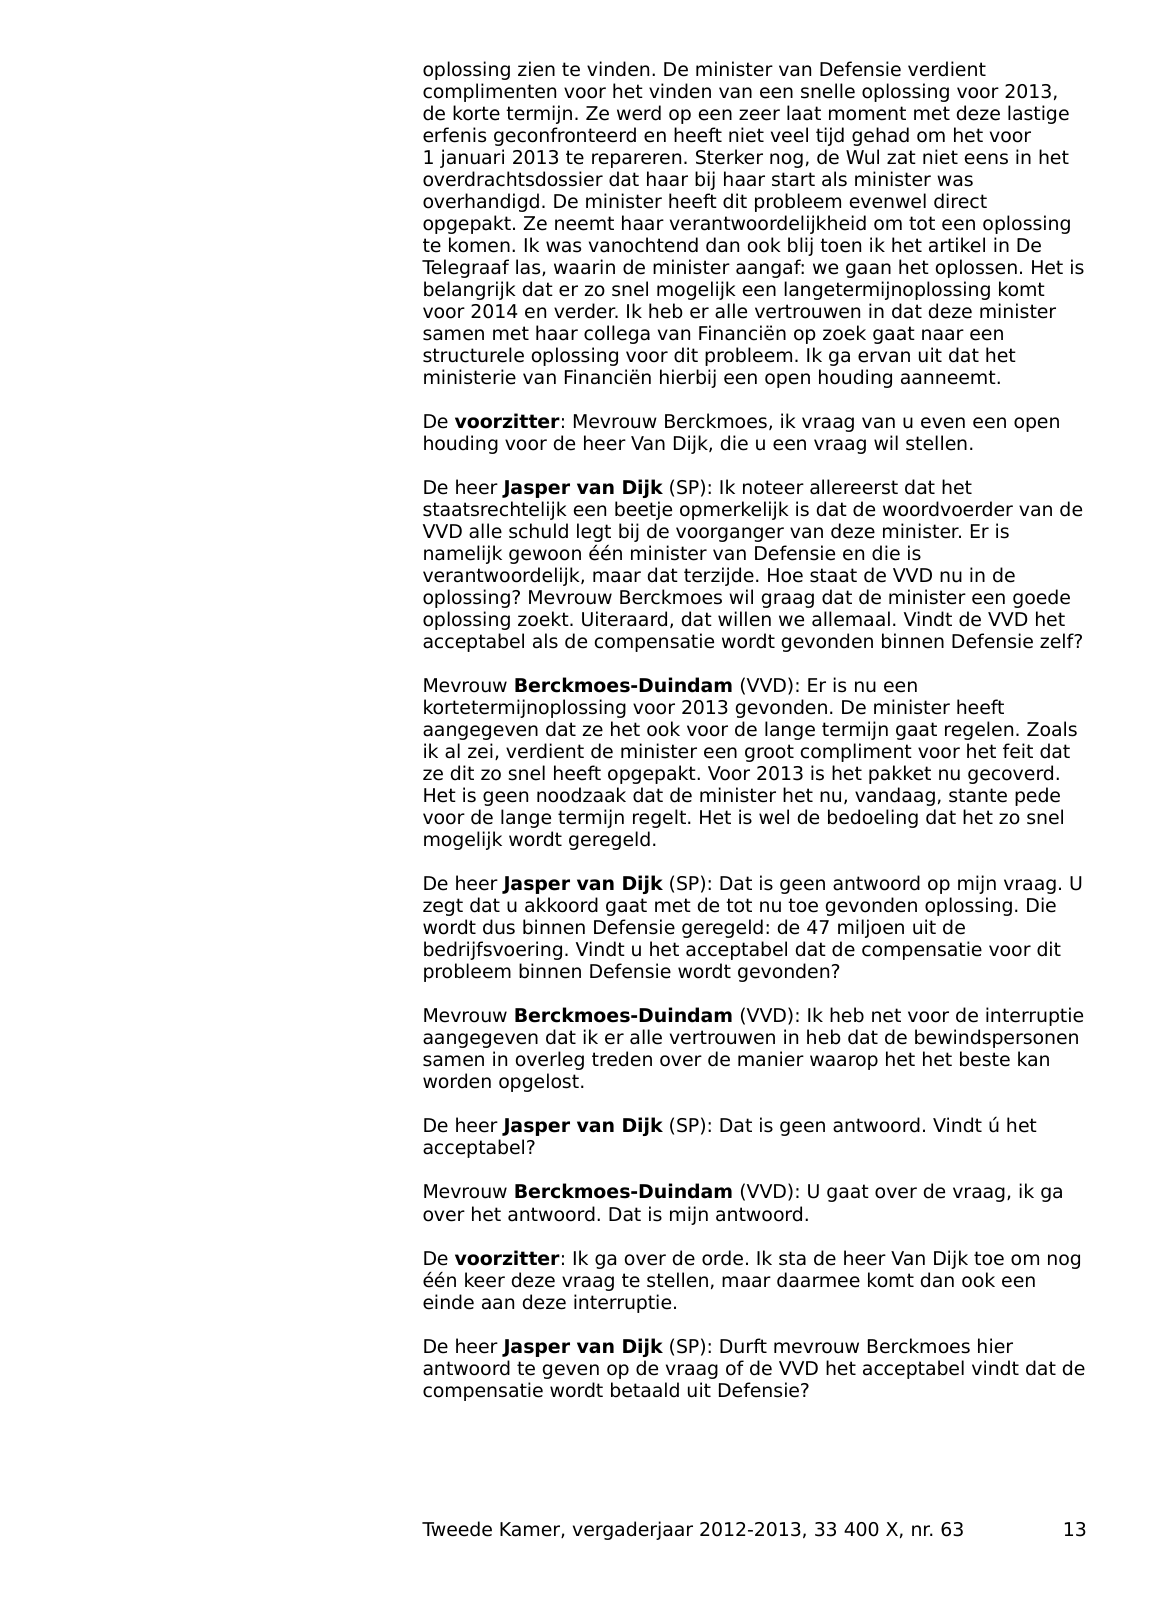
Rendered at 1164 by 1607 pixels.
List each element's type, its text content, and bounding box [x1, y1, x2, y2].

text De voorzitter: Ik ga over de orde. Ik sta de heer Van Dijk toe om nog één keer deze vraag te stellen, maar daarmee komt dan ook een einde aan deze interruptie. [422, 1248, 1087, 1313]
text De heer Jasper van Dijk (SP): Ik noteer allereerst dat het staatsrechtelijk een beetje opmerkelijk is dat de woordvoerder van de VVD alle schuld legt bij de voorganger van deze minister. Er is namelijk gewoon één minister van Defensie en die is verantwoordelijk, maar dat terzijde. Hoe staat de VVD nu in de oplossing? Mevrouw Berckmoes wil graag dat de minister een goede oplossing zoekt. Uiteraard, dat willen we allemaal. Vindt de VVD het acceptabel als de compensatie wordt gevonden binnen Defensie zelf? [422, 477, 1087, 653]
text De voorzitter: Mevrouw Berckmoes, ik vraag van u even een open houding voor de heer Van Dijk, die u een vraag wil stellen. [422, 411, 1087, 455]
text oplossing zien te vinden. De minister van Defensie verdient complimenten voor het vinden van een snelle oplossing voor 2013, de korte termijn. Ze werd op een zeer laat moment met deze lastige erfenis geconfronteerd en heeft niet veel tijd gehad om het voor 1 januari 2013 te repareren. Sterker nog, de Wul zat niet eens in het overdrachtsdossier dat haar bij haar start als minister was overhandigd. De minister heeft dit probleem evenwel direct opgepakt. Ze neemt haar verantwoordelijkheid om tot een oplossing te komen. Ik was vanochtend dan ook blij toen ik het artikel in De Telegraaf las, waarin de minister aangaf: we gaan het oplossen. Het is belangrijk dat er zo snel mogelijk een langetermijnoplossing komt voor 2014 en verder. Ik heb er alle vertrouwen in dat deze minister samen met haar collega van Financiën op zoek gaat naar een structurele oplossing voor dit probleem. Ik ga ervan uit dat het ministerie van Financiën hierbij een open houding aanneemt. [422, 59, 1087, 389]
text Mevrouw Berckmoes-Duindam (VVD): U gaat over de vraag, ik ga over het antwoord. Dat is mijn antwoord. [422, 1181, 1087, 1225]
text Mevrouw Berckmoes-Duindam (VVD): Ik heb net voor de interruptie aangegeven dat ik er alle vertrouwen in heb dat de bewindspersonen samen in overleg treden over de manier waarop het het beste kan worden opgelost. [422, 1005, 1087, 1093]
text Mevrouw Berckmoes-Duindam (VVD): Er is nu een kortetermijnoplossing voor 2013 gevonden. De minister heeft aangegeven dat ze het ook voor de lange termijn gaat regelen. Zoals ik al zei, verdient de minister een groot compliment voor het feit dat ze dit zo snel heeft opgepakt. Voor 2013 is het pakket nu gecoverd. Het is geen noodzaak dat de minister het nu, vandaag, stante pede voor de lange termijn regelt. Het is wel de bedoeling dat het zo snel mogelijk wordt geregeld. [422, 675, 1087, 851]
text De heer Jasper van Dijk (SP): Dat is geen antwoord. Vindt ú het acceptabel? [422, 1115, 1087, 1159]
text De heer Jasper van Dijk (SP): Dat is geen antwoord op mijn vraag. U zegt dat u akkoord gaat met de tot nu toe gevonden oplossing. Die wordt dus binnen Defensie geregeld: de 47 miljoen uit de bedrijfsvoering. Vindt u het acceptabel dat de compensatie voor dit probleem binnen Defensie wordt gevonden? [422, 873, 1087, 983]
text De heer Jasper van Dijk (SP): Durft mevrouw Berckmoes hier antwoord te geven op de vraag of de VVD het acceptabel vindt dat de compensatie wordt betaald uit Defensie? [422, 1336, 1087, 1402]
